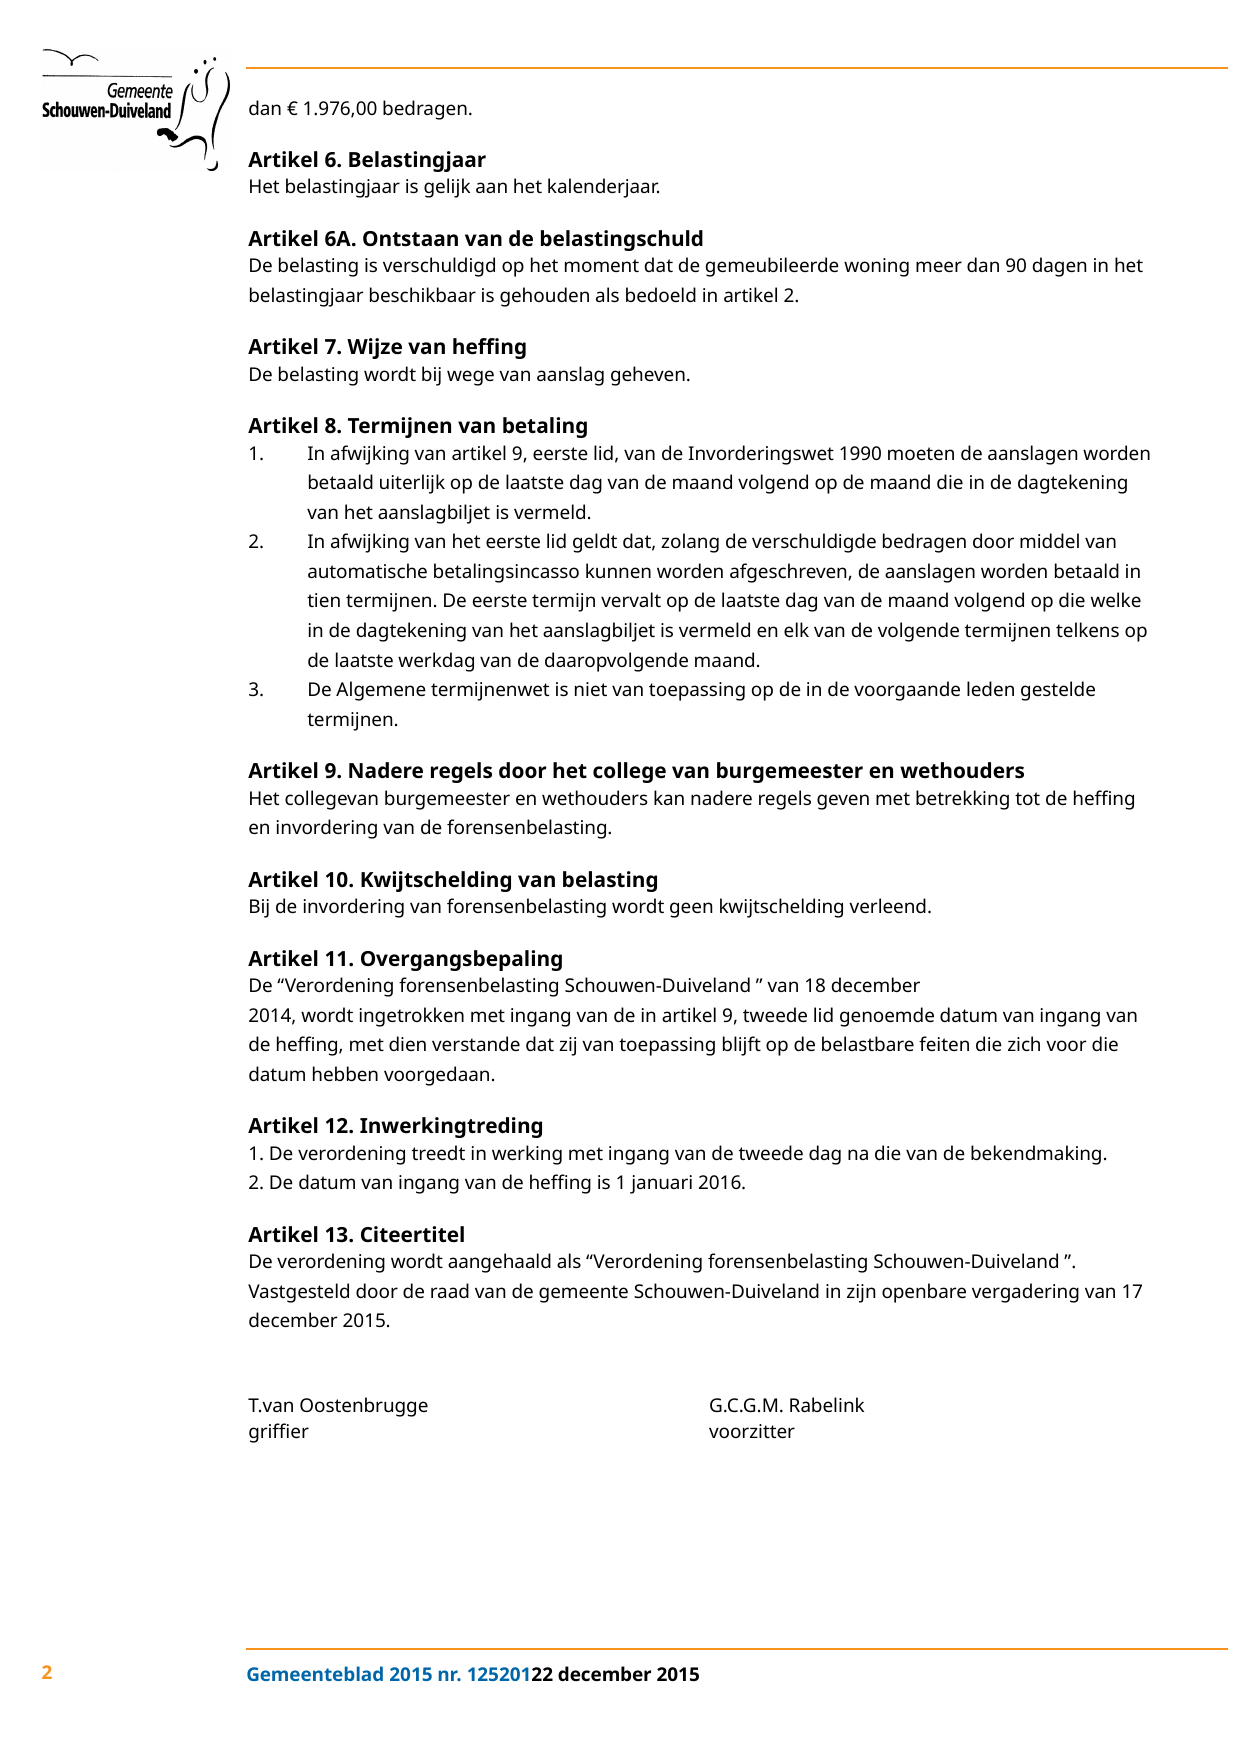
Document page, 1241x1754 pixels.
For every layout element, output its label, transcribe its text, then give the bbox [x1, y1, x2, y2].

text 2. De datum van ingang van de heffing is 1 januari 2016. [248, 1169, 1152, 1195]
text Artikel 12. Inwerkingtreding [248, 1111, 1152, 1140]
text Artikel 13. Citeertitel [248, 1220, 1152, 1248]
list In afwijking van artikel 9, eerste lid, van de Invorderingswet 1990 moeten de aanslagen worden betaald uiterlijk op de laatste dag van de maand volgend op de maand die in de dagtekening van het aanslagbiljet is vermeld. [248, 440, 1152, 525]
text Artikel 11. Overgangsbepaling [248, 944, 1152, 972]
list In afwijking van het eerste lid geldt dat, zolang de verschuldigde bedragen door middel van automatische betalingsincasso kunnen worden afgeschreven, de aanslagen worden betaald in tien termijnen. De eerste termijn vervalt op de laatste dag van de maand volgend op die welke in de dagtekening van het aanslagbiljet is vermeld en elk van de volgende termijnen telkens op de laatste werkdag van de daaropvolgende maand. [248, 528, 1152, 673]
table_cell griffier [248, 1418, 709, 1444]
text Artikel 9. Nadere regels door het college van burgemeester en wethouders [248, 756, 1152, 785]
picture [41, 47, 231, 172]
text dan € 1.976,00 bedragen. [248, 95, 1152, 121]
text Artikel 8. Termijnen van betaling [248, 411, 1152, 440]
table_header [248, 1367, 709, 1392]
text Artikel 6A. Ontstaan van de belastingschuld [248, 224, 1152, 252]
table_cell G.C.G.M. Rabelink [709, 1393, 1152, 1418]
text Het belastingjaar is gelijk aan het kalenderjaar. [248, 174, 1152, 199]
text Artikel 6. Belastingjaar [248, 145, 1152, 174]
text 2014, wordt ingetrokken met ingang van de in artikel 9, tweede lid genoemde datum van ingang van de heffing, met dien verstande dat zij van toepassing blijft op de belastbare feiten die zich voor die datum hebben voorgedaan. [248, 1002, 1152, 1087]
text De “Verordening forensenbelasting Schouwen-Duiveland ” van 18 december [248, 972, 1152, 998]
text Het collegevan burgemeester en wethouders kan nadere regels geven met betrekking tot de heffing en invordering van de forensenbelasting. [248, 785, 1152, 840]
text De verordening wordt aangehaald als “Verordening forensenbelasting Schouwen-Duiveland ”. [248, 1248, 1152, 1274]
text De belasting is verschuldigd op het moment dat de gemeubileerde woning meer dan 90 dagen in het belastingjaar beschikbaar is gehouden als bedoeld in artikel 2. [248, 252, 1152, 308]
text De belasting wordt bij wege van aanslag geheven. [248, 361, 1152, 387]
list De Algemene termijnenwet is niet van toepassing op de in de voorgaande leden gestelde termijnen. [248, 676, 1152, 732]
text Artikel 7. Wijze van heffing [248, 332, 1152, 361]
table_cell voorzitter [709, 1418, 1152, 1444]
text Artikel 10. Kwijtschelding van belasting [248, 865, 1152, 893]
text Vastgesteld door de raad van de gemeente Schouwen-Duiveland in zijn openbare vergadering van 17 december 2015. [248, 1278, 1152, 1333]
text 1. De verordening treedt in werking met ingang van de tweede dag na die van de bekendmaking. [248, 1140, 1152, 1166]
table_cell T.van Oostenbrugge [248, 1393, 709, 1418]
text Bij de invordering van forensenbelasting wordt geen kwijtschelding verleend. [248, 893, 1152, 919]
table_header [709, 1367, 1152, 1392]
